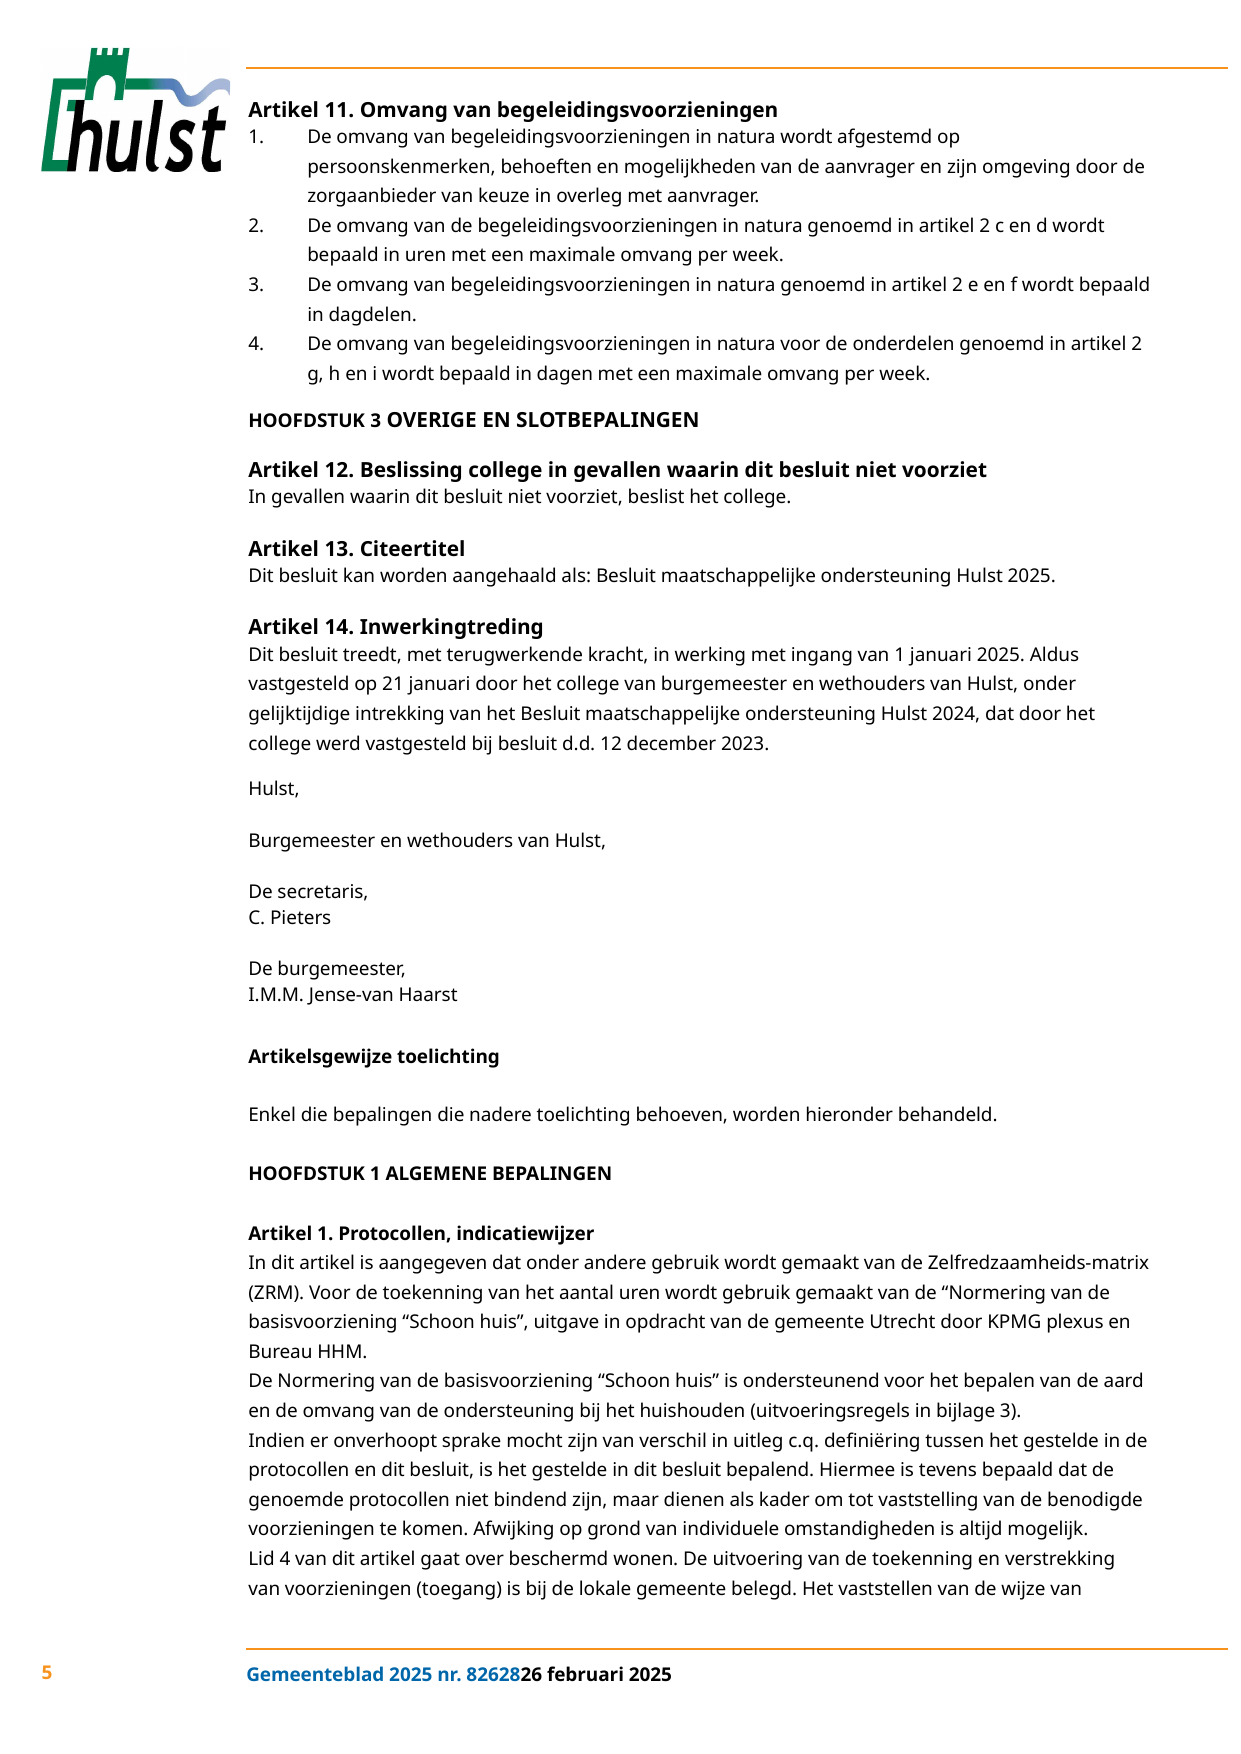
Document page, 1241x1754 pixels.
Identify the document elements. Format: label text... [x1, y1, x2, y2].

text HOOFDSTUK 3 OVERIGE EN SLOTBEPALINGEN [248, 406, 1152, 434]
text HOOFDSTUK 1 ALGEMENE BEPALINGEN [248, 1161, 1152, 1186]
list De omvang van begeleidingsvoorzieningen in natura voor de onderdelen genoemd in artikel 2 g, h en i wordt bepaald in dagen met een maximale omvang per week. [248, 330, 1152, 386]
text Lid 4 van dit artikel gaat over beschermd wonen. De uitvoering van de toekenning en verstrekking van voorzieningen (toegang) is bij de lokale gemeente belegd. Het vaststellen van de wijze van [248, 1545, 1152, 1601]
picture [41, 47, 231, 172]
text Dit besluit treedt, met terugwerkende kracht, in werking met ingang van 1 januari 2025. Aldus vastgesteld op 21 januari door het college van burgemeester en wethouders van Hulst, onder gelijktijdige intrekking van het Besluit maatschappelijke ondersteuning Hulst 2024, dat door het college werd vastgesteld bij besluit d.d. 12 december 2023. [248, 641, 1152, 755]
text C. Pieters [248, 904, 1152, 930]
text Enkel die bepalingen die nadere toelichting behoeven, worden hieronder behandeld. [248, 1101, 1152, 1127]
text De secretaris, [248, 878, 1152, 904]
list De omvang van begeleidingsvoorzieningen in natura genoemd in artikel 2 e en f wordt bepaald in dagdelen. [248, 271, 1152, 326]
text In dit artikel is aangegeven dat onder andere gebruik wordt gemaakt van de Zelfredzaamheids-matrix (ZRM). Voor de toekenning van het aantal uren wordt gebruik gemaakt van de “Normering van de basisvoorziening “Schoon huis”, uitgave in opdracht van de gemeente Utrecht door KPMG plexus en Bureau HHM. [248, 1249, 1152, 1364]
text Artikel 13. Citeertitel [248, 534, 1152, 562]
text Dit besluit kan worden aangehaald als: Besluit maatschappelijke ondersteuning Hulst 2025. [248, 562, 1152, 588]
text Artikel 11. Omvang van begeleidingsvoorzieningen [248, 95, 1152, 123]
text Burgemeester en wethouders van Hulst, [248, 827, 1152, 852]
text Artikelsgewijze toelichting [248, 1033, 1152, 1072]
text Artikel 14. Inwerkingtreding [248, 612, 1152, 641]
text De burgemeester, [248, 955, 1152, 981]
list De omvang van begeleidingsvoorzieningen in natura wordt afgestemd op persoonskenmerken, behoeften en mogelijkheden van de aanvrager en zijn omgeving door de zorgaanbieder van keuze in overleg met aanvrager. [248, 123, 1152, 208]
text Artikel 12. Beslissing college in gevallen waarin dit besluit niet voorziet [248, 455, 1152, 483]
text Indien er onverhoopt sprake mocht zijn van verschil in uitleg c.q. definiëring tussen het gestelde in de protocollen en dit besluit, is het gestelde in dit besluit bepalend. Hiermee is tevens bepaald dat de genoemde protocollen niet bindend zijn, maar dienen als kader om tot vaststelling van de benodigde voorzieningen te komen. Afwijking op grond van individuele omstandigheden is altijd mogelijk. [248, 1427, 1152, 1541]
text Artikel 1. Protocollen, indicatiewijzer [248, 1220, 1152, 1246]
text Hulst, [248, 775, 1152, 801]
list De omvang van de begeleidingsvoorzieningen in natura genoemd in artikel 2 c en d wordt bepaald in uren met een maximale omvang per week. [248, 212, 1152, 267]
text In gevallen waarin dit besluit niet voorziet, beslist het college. [248, 483, 1152, 509]
text De Normering van de basisvoorziening “Schoon huis” is ondersteunend voor het bepalen van de aard en de omvang van de ondersteuning bij het huishouden (uitvoeringsregels in bijlage 3). [248, 1368, 1152, 1423]
text I.M.M. Jense-van Haarst [248, 981, 1152, 1007]
